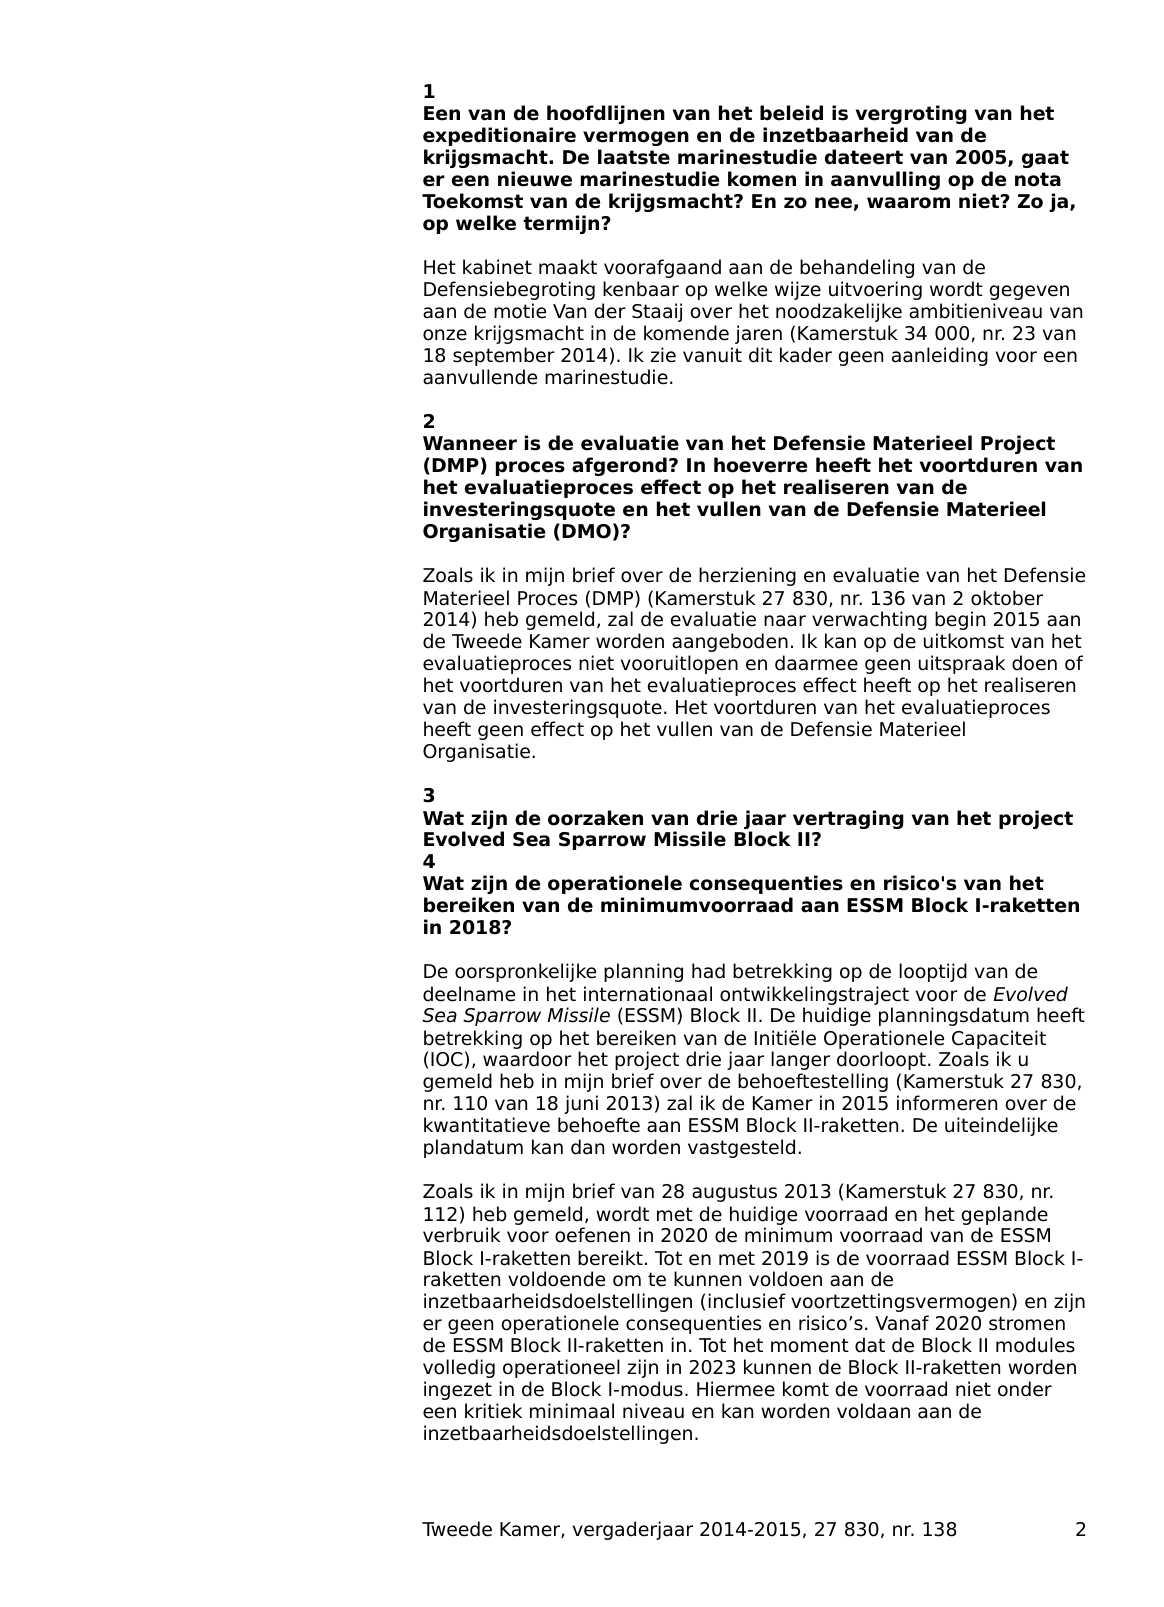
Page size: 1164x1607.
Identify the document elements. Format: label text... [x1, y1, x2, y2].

text Wanneer is de evaluatie van het Defensie Materieel Project (DMP) proces afgerond? In hoeverre heeft het voortduren van het evaluatieproces effect op het realiseren van de investeringsquote en het vullen van de Defensie Materieel Organisatie (DMO)? [422, 433, 1087, 543]
text De oorspronkelijke planning had betrekking op de looptijd van de deelname in het internationaal ontwikkelingstraject voor de Evolved Sea Sparrow Missile (ESSM) Block II. De huidige planningsdatum heeft betrekking op het bereiken van de Initiële Operationele Capaciteit (IOC), waardoor het project drie jaar langer doorloopt. Zoals ik u gemeld heb in mijn brief over de behoeftestelling (Kamerstuk 27 830, nr. 110 van 18 juni 2013) zal ik de Kamer in 2015 informeren over de kwantitatieve behoefte aan ESSM Block II-raketten. De uiteindelijke plandatum kan dan worden vastgesteld. [422, 961, 1087, 1159]
text Wat zijn de oorzaken van drie jaar vertraging van het project Evolved Sea Sparrow Missile Block II? [422, 807, 1087, 851]
text 4 [422, 851, 1087, 873]
text Het kabinet maakt voorafgaand aan de behandeling van de Defensiebegroting kenbaar op welke wijze uitvoering wordt gegeven aan de motie Van der Staaij over het noodzakelijke ambitieniveau van onze krijgsmacht in de komende jaren (Kamerstuk 34 000, nr. 23 van 18 september 2014). Ik zie vanuit dit kader geen aanleiding voor een aanvullende marinestudie. [422, 257, 1087, 389]
text Wat zijn de operationele consequenties en risico's van het bereiken van de minimumvoorraad aan ESSM Block I-raketten in 2018? [422, 873, 1087, 939]
text 2 [422, 411, 1087, 433]
text Zoals ik in mijn brief van 28 augustus 2013 (Kamerstuk 27 830, nr. 112) heb gemeld, wordt met de huidige voorraad en het geplande verbruik voor oefenen in 2020 de minimum voorraad van de ESSM Block I-raketten bereikt. Tot en met 2019 is de voorraad ESSM Block I-raketten voldoende om te kunnen voldoen aan de inzetbaarheidsdoelstellingen (inclusief voortzettingsvermogen) en zijn er geen operationele consequenties en risico’s. Vanaf 2020 stromen de ESSM Block II-raketten in. Tot het moment dat de Block II modules volledig operationeel zijn in 2023 kunnen de Block II-raketten worden ingezet in de Block I-modus. Hiermee komt de voorraad niet onder een kritiek minimaal niveau en kan worden voldaan aan de inzetbaarheidsdoelstellingen. [422, 1181, 1087, 1445]
text Zoals ik in mijn brief over de herziening en evaluatie van het Defensie Materieel Proces (DMP) (Kamerstuk 27 830, nr. 136 van 2 oktober 2014) heb gemeld, zal de evaluatie naar verwachting begin 2015 aan de Tweede Kamer worden aangeboden. Ik kan op de uitkomst van het evaluatieproces niet vooruitlopen en daarmee geen uitspraak doen of het voortduren van het evaluatieproces effect heeft op het realiseren van de investeringsquote. Het voortduren van het evaluatieproces heeft geen effect op het vullen van de Defensie Materieel Organisatie. [422, 565, 1087, 763]
text 3 [422, 785, 1087, 807]
text 1 [422, 81, 1087, 103]
text Een van de hoofdlijnen van het beleid is vergroting van het expeditionaire vermogen en de inzetbaarheid van de krijgsmacht. De laatste marinestudie dateert van 2005, gaat er een nieuwe marinestudie komen in aanvulling op de nota Toekomst van de krijgsmacht? En zo nee, waarom niet? Zo ja, op welke termijn? [422, 103, 1087, 235]
